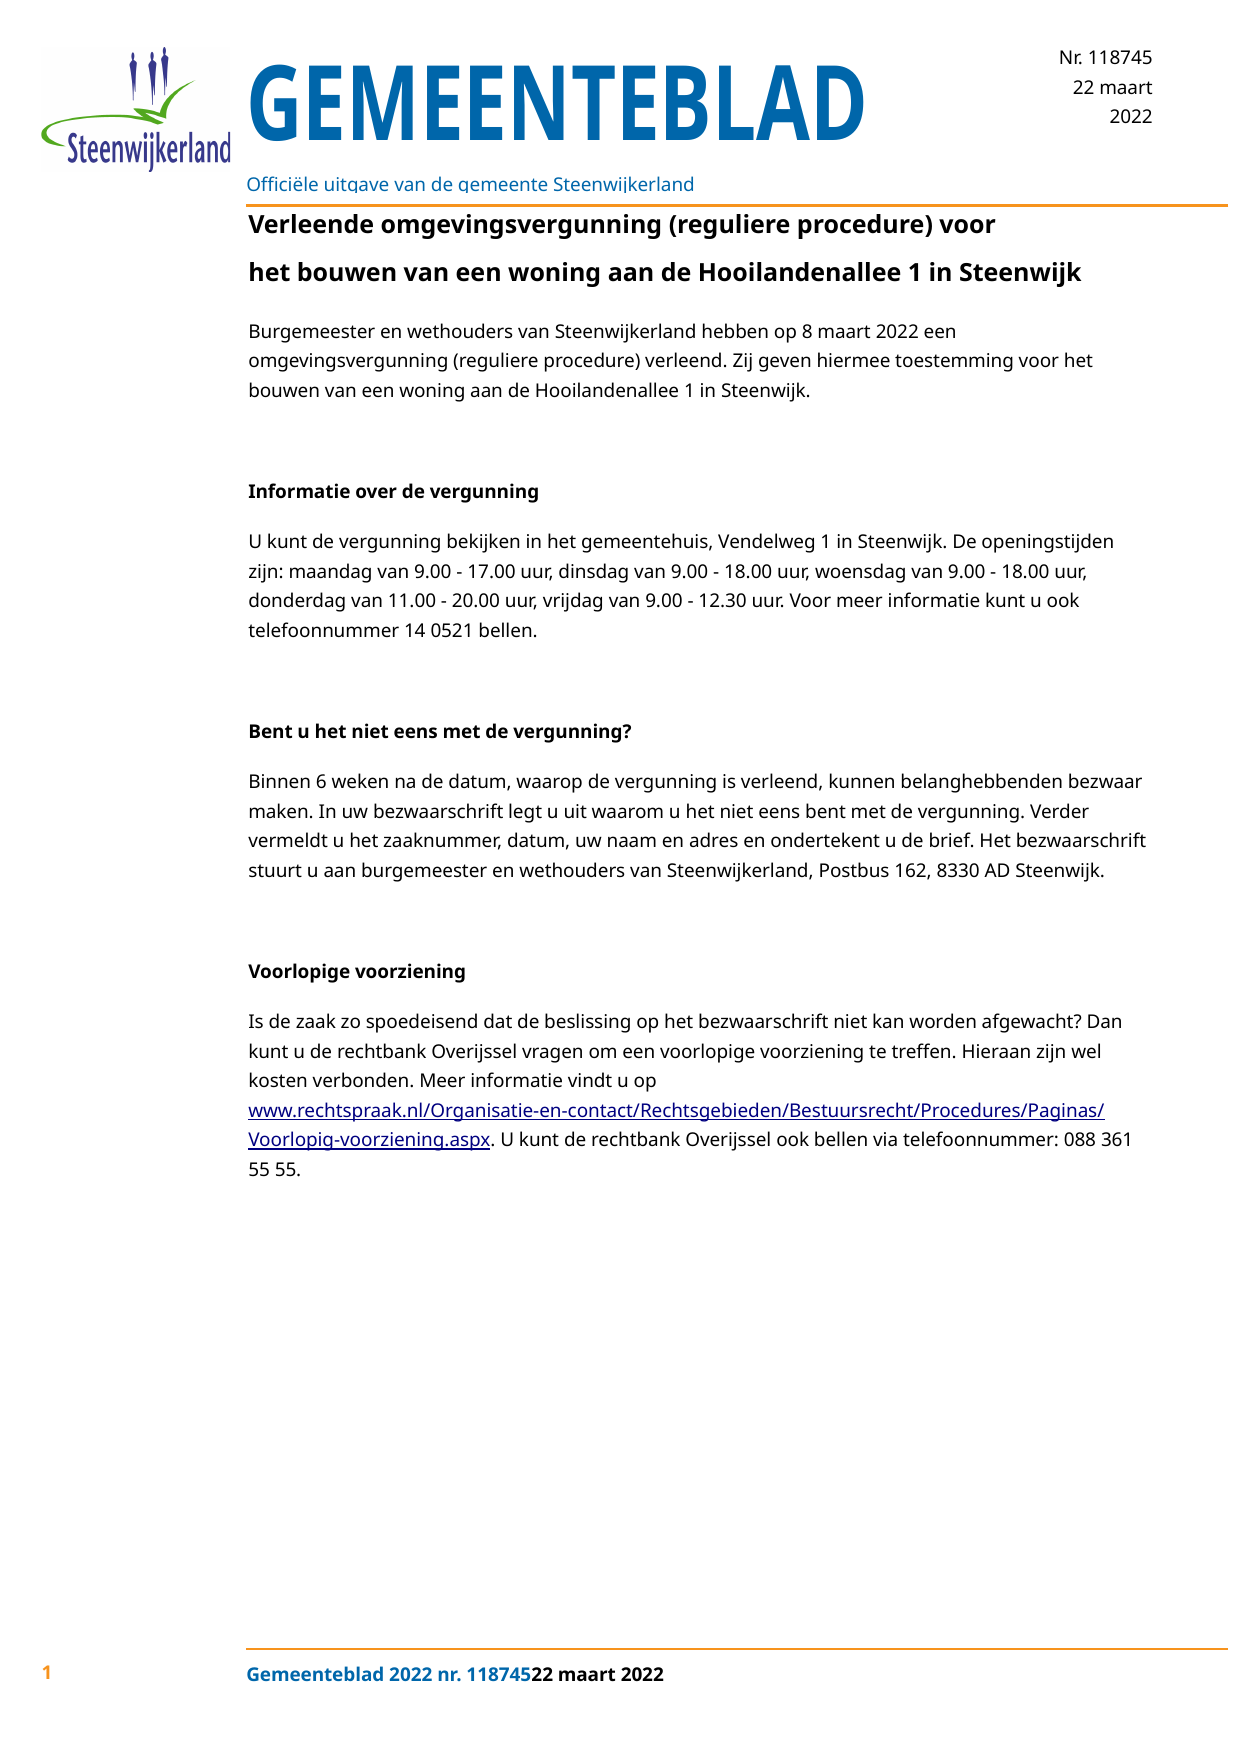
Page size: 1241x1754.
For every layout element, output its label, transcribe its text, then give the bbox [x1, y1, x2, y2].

text Bent u het niet eens met de vergunning? [248, 718, 1152, 744]
text U kunt de vergunning bekijken in het gemeentehuis, Vendelweg 1 in Steenwijk. De openingstijden zijn: maandag van 9.00 - 17.00 uur, dinsdag van 9.00 - 18.00 uur, woensdag van 9.00 - 18.00 uur, donderdag van 11.00 - 20.00 uur, vrijdag van 9.00 - 12.30 uur. Voor meer informatie kunt u ook telefoonnummer 14 0521 bellen. [248, 528, 1152, 643]
text Verleende omgevingsvergunning (reguliere procedure) voor het bouwen van een woning aan de Hooilandenallee 1 in Steenwijk [248, 207, 1152, 288]
text Binnen 6 weken na de datum, waarop de vergunning is verleend, kunnen belanghebbenden bezwaar maken. In uw bezwaarschrift legt u uit waarom u het niet eens bent met de vergunning. Verder vermeldt u het zaaknummer, datum, uw naam en adres en ondertekent u de brief. Het bezwaarschrift stuurt u aan burgemeester en wethouders van Steenwijkerland, Postbus 162, 8330 AD Steenwijk. [248, 768, 1152, 883]
text Voorlopige voorziening [248, 958, 1152, 984]
text Is de zaak zo spoedeisend dat de beslissing op het bezwaarschrift niet kan worden afgewacht? Dan kunt u de rechtbank Overijssel vragen om een voorlopige voorziening te treffen. Hieraan zijn wel kosten verbonden. Meer informatie vindt u op www.rechtspraak.nl/Organisatie-en-contact/Rechtsgebieden/Bestuursrecht/Procedures/Paginas/Voorlopig-voorziening.aspx. U kunt de rechtbank Overijssel ook bellen via telefoonnummer: 088 361 55 55. [248, 1008, 1152, 1182]
text Informatie over de vergunning [248, 478, 1152, 504]
text Burgemeester en wethouders van Steenwijkerland hebben op 8 maart 2022 een omgevingsvergunning (reguliere procedure) verleend. Zij geven hiermee toestemming voor het bouwen van een woning aan de Hooilandenallee 1 in Steenwijk. [248, 318, 1152, 403]
picture [41, 47, 231, 172]
